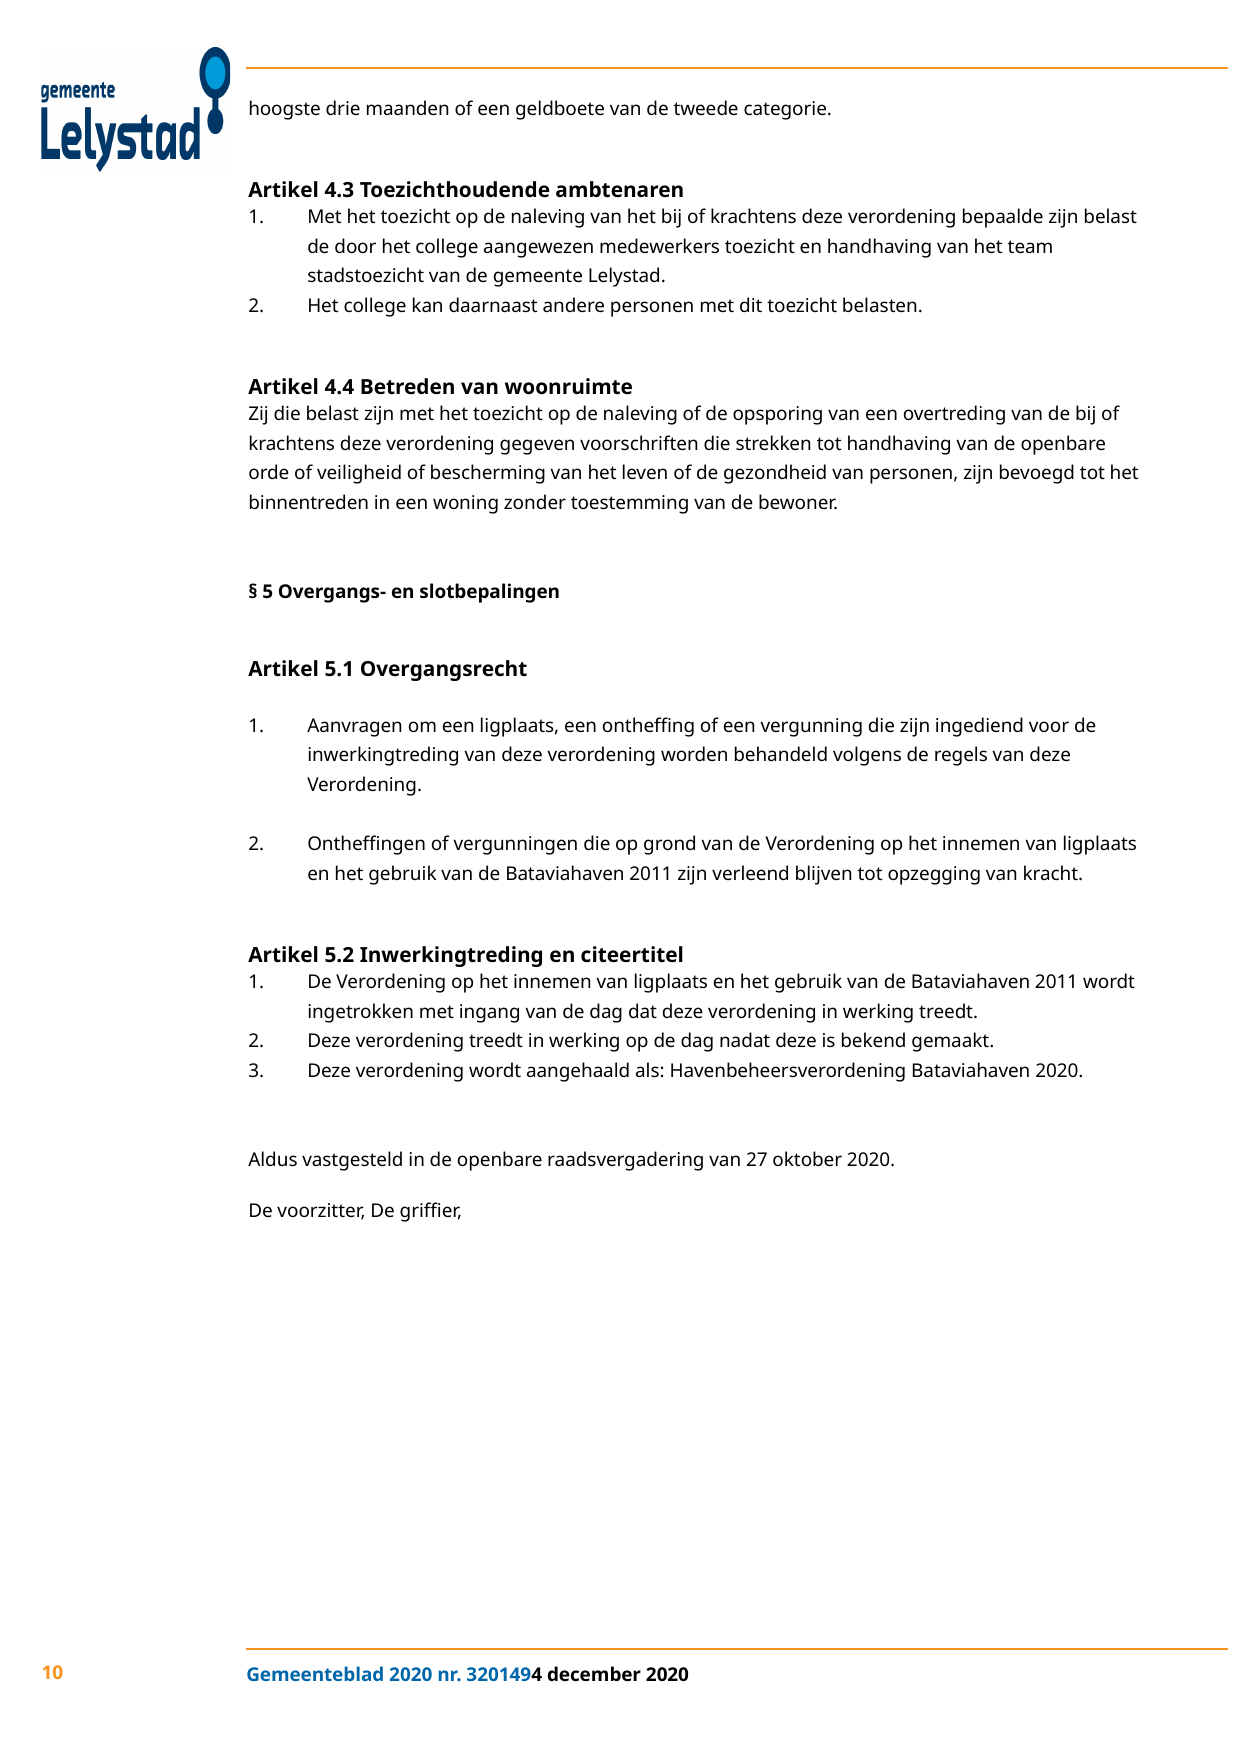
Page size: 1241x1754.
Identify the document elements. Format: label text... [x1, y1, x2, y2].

text De voorzitter, De griffier, [248, 1197, 1152, 1223]
text Zij die belast zijn met het toezicht op de naleving of de opsporing van een overtreding van de bij of krachtens deze verordening gegeven voorschriften die strekken tot handhaving van de openbare orde of veiligheid of bescherming van het leven of de gezondheid van personen, zijn bevoegd tot het binnentreden in een woning zonder toestemming van de bewoner. [248, 400, 1152, 515]
list Deze verordening wordt aangehaald als: Havenbeheersverordening Bataviahaven 2020. [248, 1057, 1152, 1083]
list Het college kan daarnaast andere personen met dit toezicht belasten. [248, 292, 1152, 318]
text hoogste drie maanden of een geldboete van de tweede categorie. [248, 95, 1152, 121]
list Ontheffingen of vergunningen die op grond van de Verordening op het innemen van ligplaats en het gebruik van de Bataviahaven 2011 zijn verleend blijven tot opzegging van kracht. [248, 830, 1152, 886]
text Artikel 5.2 Inwerkingtreding en citeertitel [248, 940, 1152, 968]
list Deze verordening treedt in werking op de dag nadat deze is bekend gemaakt. [248, 1028, 1152, 1053]
text § 5 Overgangs- en slotbepalingen [248, 578, 1152, 604]
text Artikel 5.1 Overgangsrecht [248, 654, 1152, 682]
text Aldus vastgesteld in de openbare raadsvergadering van 27 oktober 2020. [248, 1146, 1152, 1172]
list De Verordening op het innemen van ligplaats en het gebruik van de Bataviahaven 2011 wordt ingetrokken met ingang van de dag dat deze verordening in werking treedt. [248, 968, 1152, 1024]
text Artikel 4.4 Betreden van woonruimte [248, 372, 1152, 400]
text Artikel 4.3 Toezichthoudende ambtenaren [248, 175, 1152, 203]
list Met het toezicht op de naleving van het bij of krachtens deze verordening bepaalde zijn belast de door het college aangewezen medewerkers toezicht en handhaving van het team stadstoezicht van de gemeente Lelystad. [248, 203, 1152, 288]
list Aanvragen om een ligplaats, een ontheffing of een vergunning die zijn ingediend voor de inwerkingtreding van deze verordening worden behandeld volgens de regels van deze Verordening. [248, 712, 1152, 797]
picture [41, 47, 231, 172]
